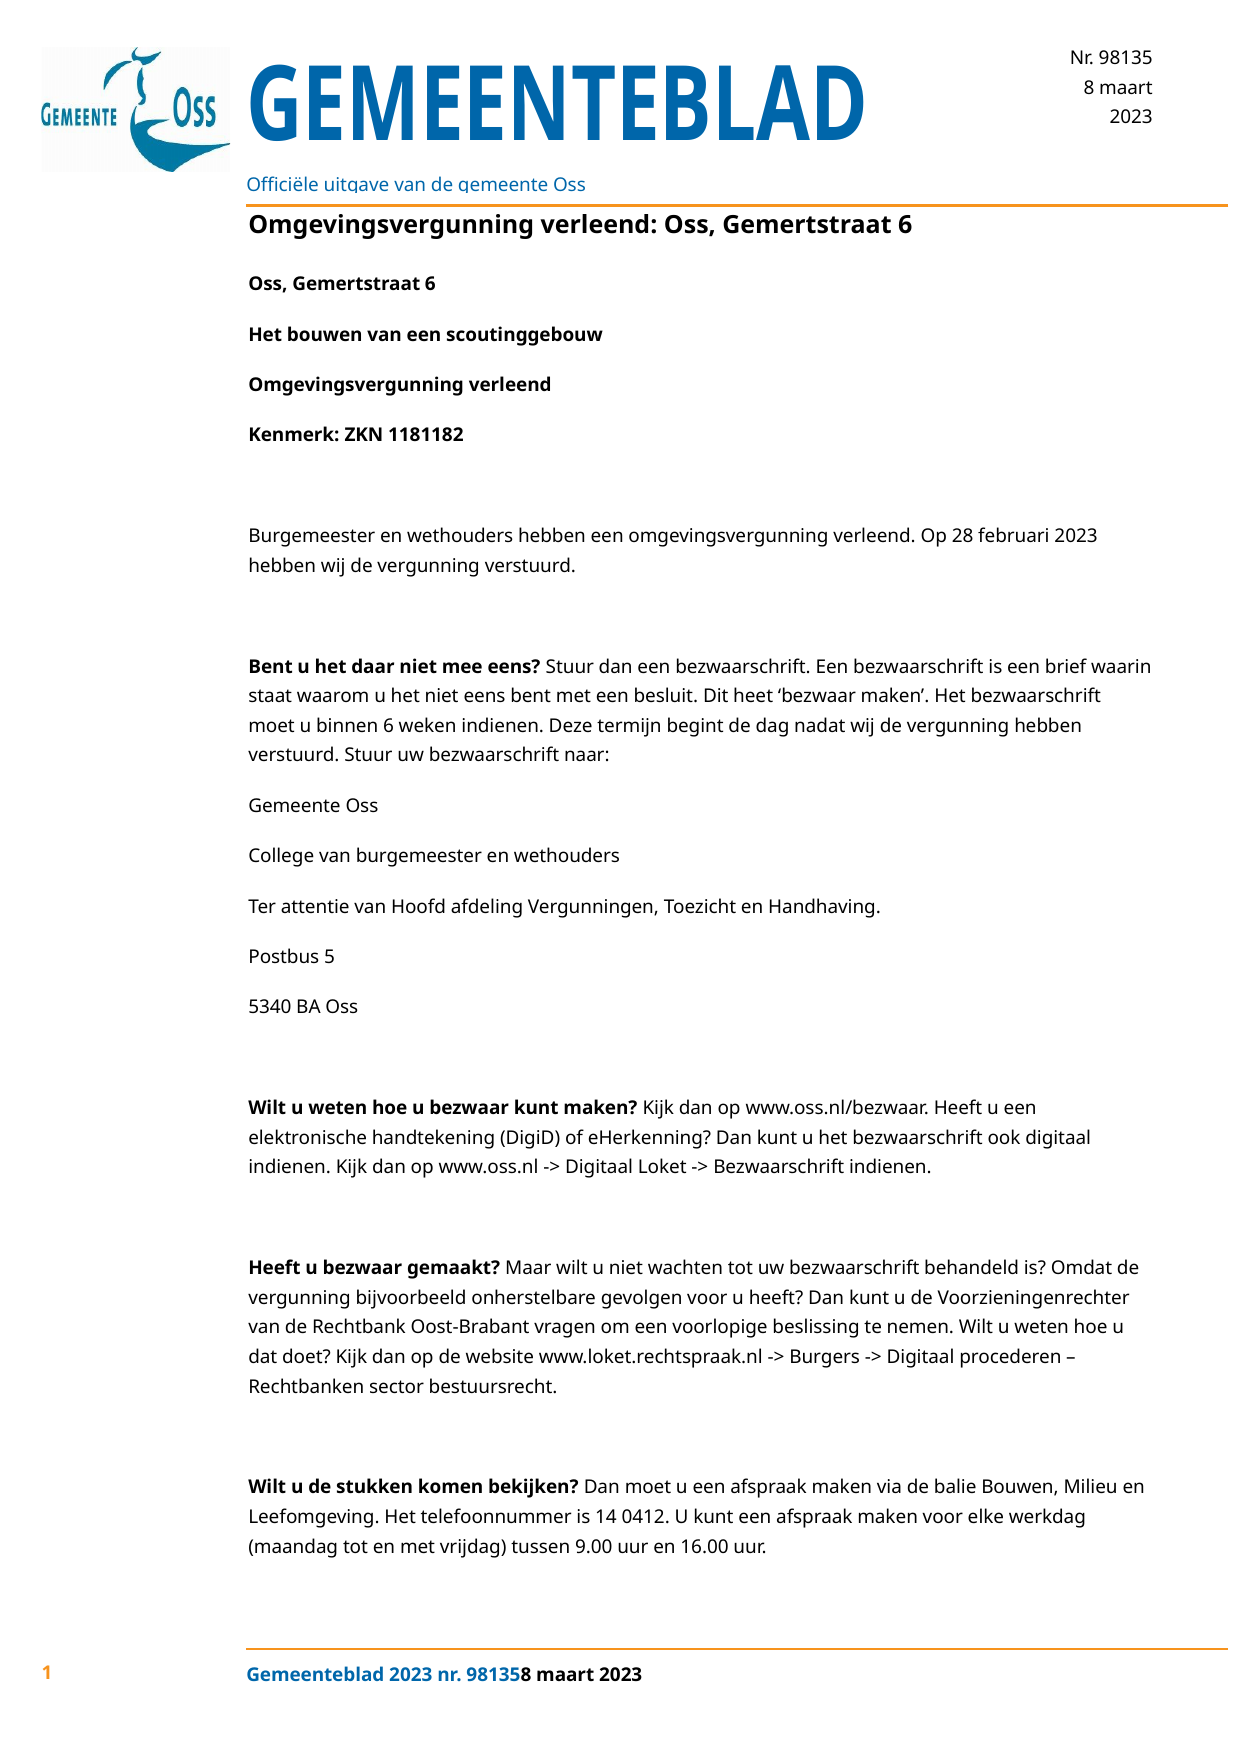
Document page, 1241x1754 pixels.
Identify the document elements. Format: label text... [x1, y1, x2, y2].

text Oss, Gemertstraat 6 [248, 270, 1152, 296]
text Postbus 5 [248, 943, 1152, 969]
text Omgevingsvergunning verleend [248, 371, 1152, 397]
text Burgemeester en wethouders hebben een omgevingsvergunning verleend. Op 28 februari 2023 hebben wij de vergunning verstuurd. [248, 522, 1152, 578]
text Ter attentie van Hoofd afdeling Vergunningen, Toezicht en Handhaving. [248, 893, 1152, 918]
text Gemeente Oss [248, 792, 1152, 818]
text College van burgemeester en wethouders [248, 842, 1152, 868]
picture [41, 47, 231, 172]
text Omgevingsvergunning verleend: Oss, Gemertstraat 6 [248, 207, 1152, 241]
text Bent u het daar niet mee eens? Stuur dan een bezwaarschrift. Een bezwaarschrift is een brief waarin staat waarom u het niet eens bent met een besluit. Dit heet ‘bezwaar maken’. Het bezwaarschrift moet u binnen 6 weken indienen. Deze termijn begint de dag nadat wij de vergunning hebben verstuurd. Stuur uw bezwaarschrift naar: [248, 653, 1152, 767]
text Het bouwen van een scoutinggebouw [248, 321, 1152, 346]
text Heeft u bezwaar gemaakt? Maar wilt u niet wachten tot uw bezwaarschrift behandeld is? Omdat de vergunning bijvoorbeeld onherstelbare gevolgen voor u heeft? Dan kunt u de Voorzieningenrechter van de Rechtbank Oost-Brabant vragen om een voorlopige beslissing te nemen. Wilt u weten hoe u dat doet? Kijk dan op de website www.loket.rechtspraak.nl -> Burgers -> Digitaal procederen – Rechtbanken sector bestuursrecht. [248, 1254, 1152, 1398]
text Wilt u de stukken komen bekijken? Dan moet u een afspraak maken via de balie Bouwen, Milieu en Leefomgeving. Het telefoonnummer is 14 0412. U kunt een afspraak maken voor elke werkdag (maandag tot en met vrijdag) tussen 9.00 uur en 16.00 uur. [248, 1474, 1152, 1558]
text 5340 BA Oss [248, 994, 1152, 1019]
text Kenmerk: ZKN 1181182 [248, 422, 1152, 447]
text Wilt u weten hoe u bezwaar kunt maken? Kijk dan op www.oss.nl/bezwaar. Heeft u een elektronische handtekening (DigiD) of eHerkenning? Dan kunt u het bezwaarschrift ook digitaal indienen. Kijk dan op www.oss.nl -> Digitaal Loket -> Bezwaarschrift indienen. [248, 1094, 1152, 1179]
